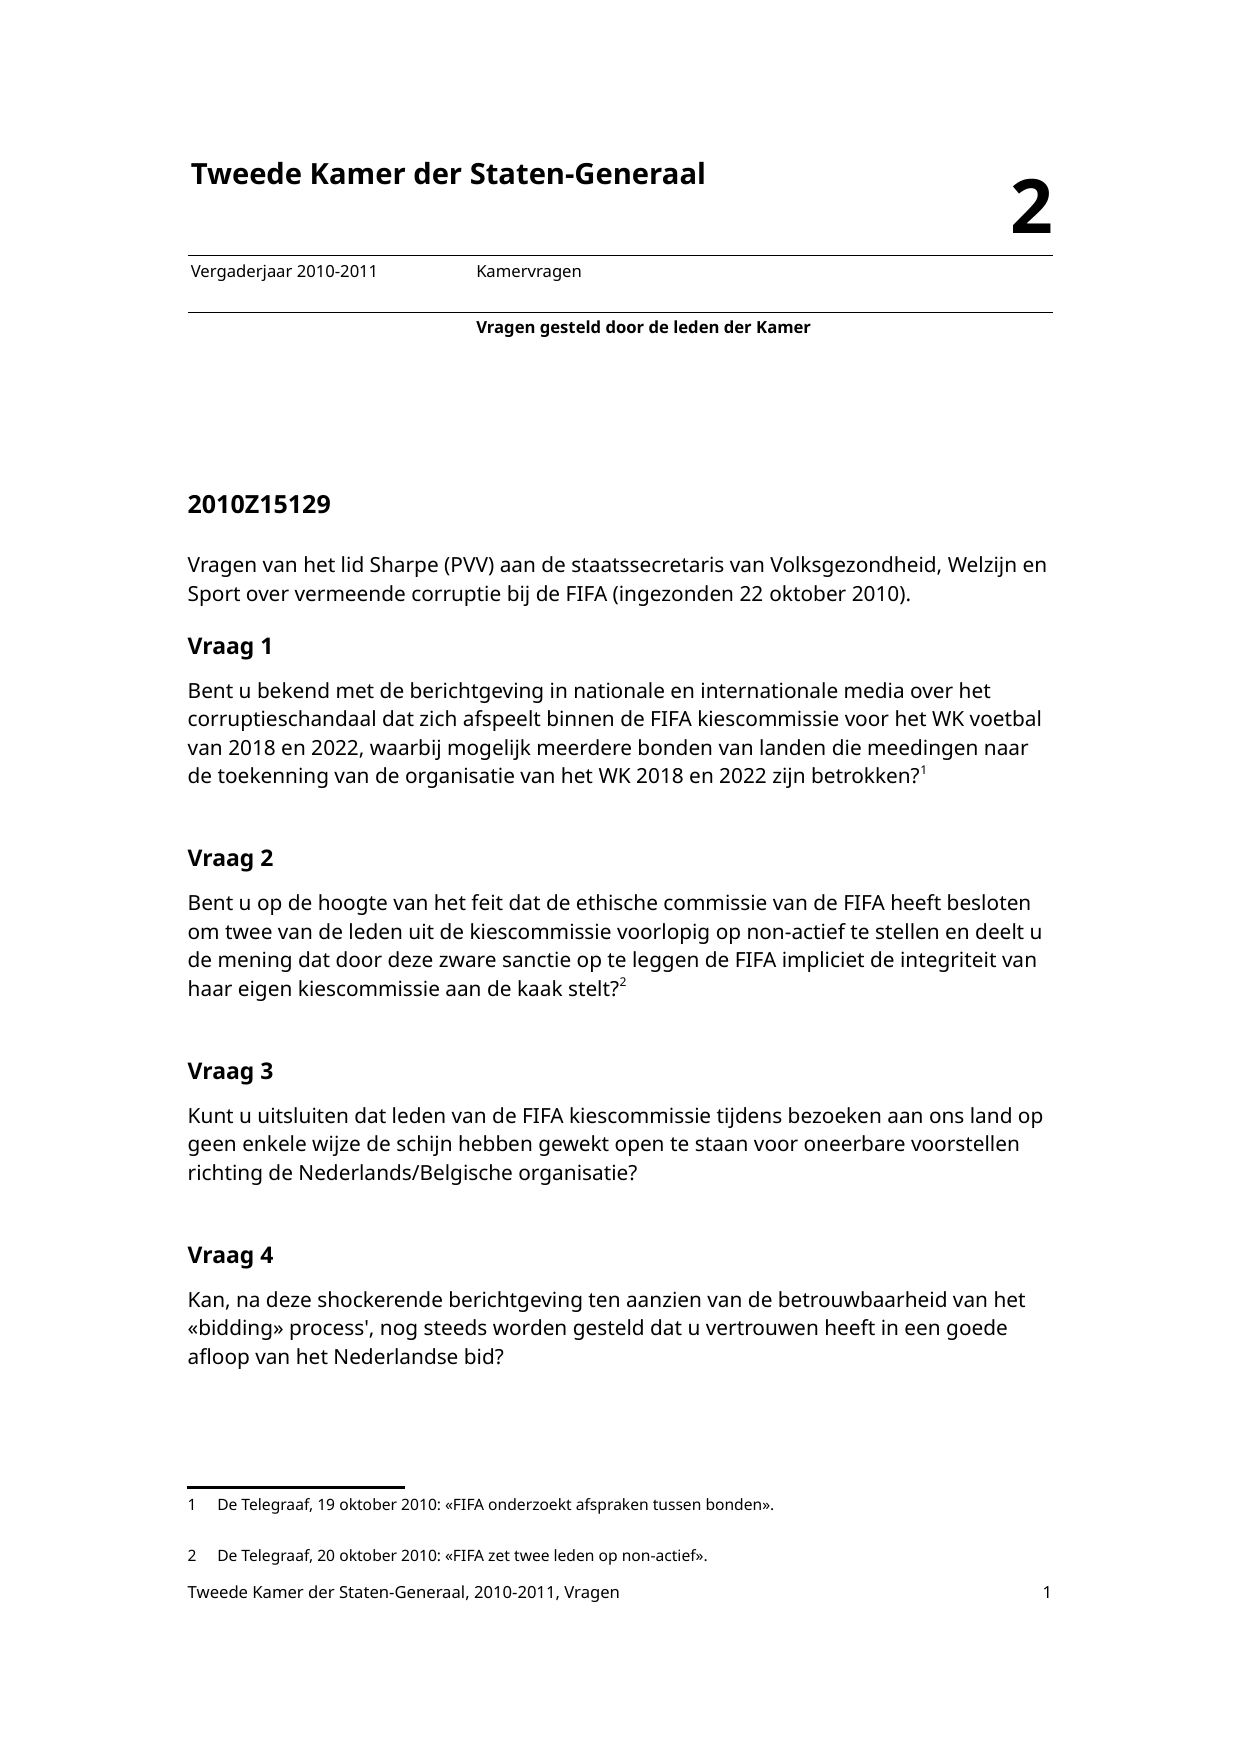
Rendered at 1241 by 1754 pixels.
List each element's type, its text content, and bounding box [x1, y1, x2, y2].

text Bent u op de hoogte van het feit dat de ethische commissie van de FIFA heeft besloten om twee van de leden uit de kiescommissie voorlopig op non-actief te stellen en deelt u de mening dat door deze zware sanctie op te leggen de FIFA impliciet de integriteit van haar eigen kiescommissie aan de kaak stelt? [187, 888, 1053, 1002]
table_cell Kamervragen [473, 256, 1053, 312]
text Bent u bekend met de berichtgeving in nationale en internationale media over het corruptieschandaal dat zich afspeelt binnen de FIFA kiescommissie voor het WK voetbal van 2018 en 2022, waarbij mogelijk meerdere bonden van landen die meedingen naar de toekenning van de organisatie van het WK 2018 en 2022 zijn betrokken? [187, 676, 1053, 790]
text Vragen van het lid Sharpe (PVV) aan de staatssecretaris van Volksgezondheid, Welzijn en Sport over vermeende corruptie bij de FIFA (ingezonden 22 oktober 2010). [187, 550, 1053, 607]
subtitle Vraag 4 [187, 1239, 1053, 1270]
text De Telegraaf, 19 oktober 2010: «FIFA onderzoekt afspraken tussen bonden». [187, 1479, 1053, 1508]
text 2010Z15129 [187, 487, 1053, 521]
table_cell Vergaderjaar 2010-2011 [188, 256, 473, 312]
subtitle Vraag 1 [187, 630, 1053, 661]
subtitle Vraag 3 [187, 1055, 1053, 1086]
table_header Tweede Kamer der Staten-Generaal [188, 150, 879, 255]
subtitle Vraag 2 [187, 842, 1053, 873]
table_header 2 [880, 150, 1053, 255]
text Kunt u uitsluiten dat leden van de FIFA kiescommissie tijdens bezoeken aan ons land op geen enkele wijze de schijn hebben gewekt open te staan voor oneerbare voorstellen richting de Nederlands/Belgische organisatie? [187, 1101, 1053, 1186]
table_cell Vragen gesteld door de leden der Kamer [473, 313, 1053, 339]
table_cell [188, 313, 473, 339]
text Kan, na deze shockerende berichtgeving ten aanzien van de betrouwbaarheid van het «bidding» process', nog steeds worden gesteld dat u vertrouwen heeft in een goede afloop van het Nederlandse bid? [187, 1285, 1053, 1370]
text De Telegraaf, 20 oktober 2010: «FIFA zet twee leden op non-actief». [187, 1538, 1053, 1566]
